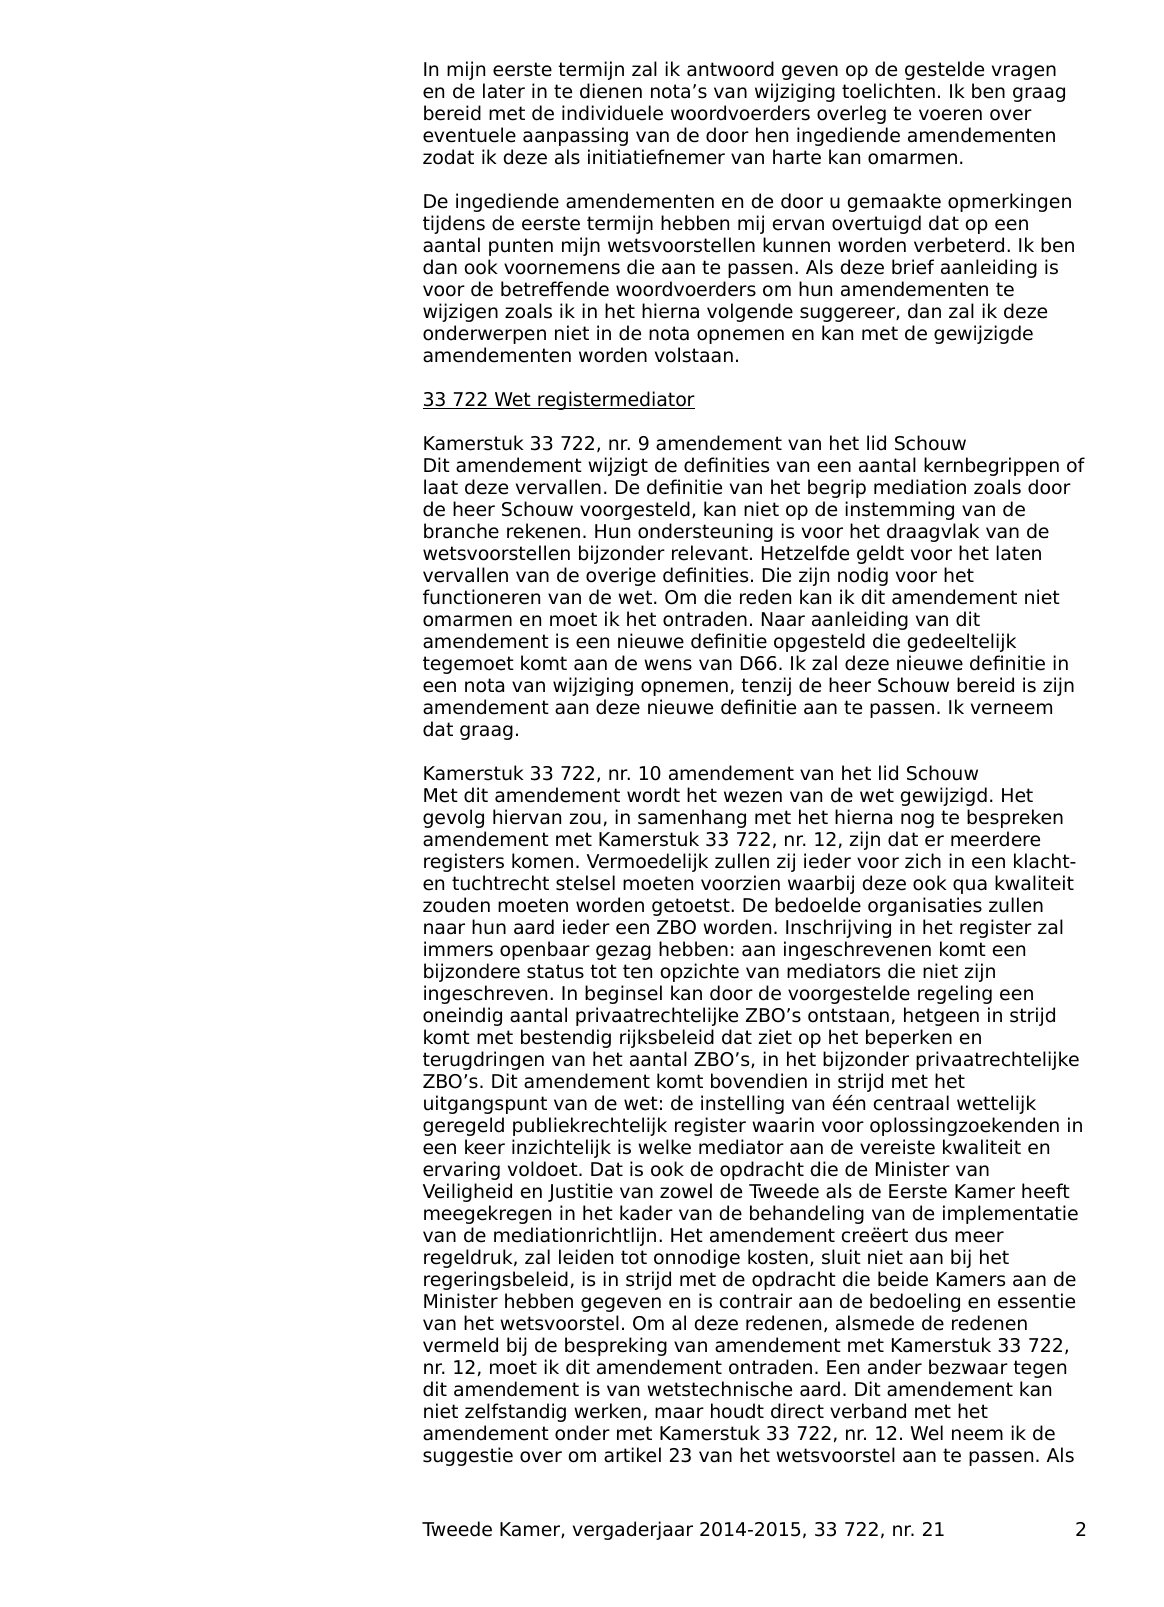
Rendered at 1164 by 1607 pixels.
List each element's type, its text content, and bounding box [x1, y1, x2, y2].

text In mijn eerste termijn zal ik antwoord geven op de gestelde vragen en de later in te dienen nota’s van wijziging toelichten. Ik ben graag bereid met de individuele woordvoerders overleg te voeren over eventuele aanpassing van de door hen ingediende amendementen zodat ik deze als initiatiefnemer van harte kan omarmen. [422, 59, 1087, 169]
text Kamerstuk 33 722, nr. 9 amendement van het lid Schouw [422, 433, 1087, 455]
text De ingediende amendementen en de door u gemaakte opmerkingen tijdens de eerste termijn hebben mij ervan overtuigd dat op een aantal punten mijn wetsvoorstellen kunnen worden verbeterd. Ik ben dan ook voornemens die aan te passen. Als deze brief aanleiding is voor de betreffende woordvoerders om hun amendementen te wijzigen zoals ik in het hierna volgende suggereer, dan zal ik deze onderwerpen niet in de nota opnemen en kan met de gewijzigde amendementen worden volstaan. [422, 191, 1087, 367]
text Kamerstuk 33 722, nr. 10 amendement van het lid Schouw [422, 763, 1087, 785]
subtitle 33 722 Wet registermediator [422, 389, 1087, 411]
text Met dit amendement wordt het wezen van de wet gewijzigd. Het gevolg hiervan zou, in samenhang met het hierna nog te bespreken amendement met Kamerstuk 33 722, nr. 12, zijn dat er meerdere registers komen. Vermoedelijk zullen zij ieder voor zich in een klacht- en tuchtrecht stelsel moeten voorzien waarbij deze ook qua kwaliteit zouden moeten worden getoetst. De bedoelde organisaties zullen naar hun aard ieder een ZBO worden. Inschrijving in het register zal immers openbaar gezag hebben: aan ingeschrevenen komt een bijzondere status tot ten opzichte van mediators die niet zijn ingeschreven. In beginsel kan door de voorgestelde regeling een oneindig aantal privaatrechtelijke ZBO’s ontstaan, hetgeen in strijd komt met bestendig rijksbeleid dat ziet op het beperken en terugdringen van het aantal ZBO’s, in het bijzonder privaatrechtelijke ZBO’s. Dit amendement komt bovendien in strijd met het uitgangspunt van de wet: de instelling van één centraal wettelijk geregeld publiekrechtelijk register waarin voor oplossingzoekenden in een keer inzichtelijk is welke mediator aan de vereiste kwaliteit en ervaring voldoet. Dat is ook de opdracht die de Minister van Veiligheid en Justitie van zowel de Tweede als de Eerste Kamer heeft meegekregen in het kader van de behandeling van de implementatie van de mediationrichtlijn. Het amendement creëert dus meer regeldruk, zal leiden tot onnodige kosten, sluit niet aan bij het regeringsbeleid, is in strijd met de opdracht die beide Kamers aan de Minister hebben gegeven en is contrair aan de bedoeling en essentie van het wetsvoorstel. Om al deze redenen, alsmede de redenen vermeld bij de bespreking van amendement met Kamerstuk 33 722, nr. 12, moet ik dit amendement ontraden. Een ander bezwaar tegen dit amendement is van wetstechnische aard. Dit amendement kan niet zelfstandig werken, maar houdt direct verband met het amendement onder met Kamerstuk 33 722, nr. 12. Wel neem ik de suggestie over om artikel 23 van het wetsvoorstel aan te passen. Als [422, 785, 1087, 1467]
text Dit amendement wijzigt de definities van een aantal kernbegrippen of laat deze vervallen. De definitie van het begrip mediation zoals door de heer Schouw voorgesteld, kan niet op de instemming van de branche rekenen. Hun ondersteuning is voor het draagvlak van de wetsvoorstellen bijzonder relevant. Hetzelfde geldt voor het laten vervallen van de overige definities. Die zijn nodig voor het functioneren van de wet. Om die reden kan ik dit amendement niet omarmen en moet ik het ontraden. Naar aanleiding van dit amendement is een nieuwe definitie opgesteld die gedeeltelijk tegemoet komt aan de wens van D66. Ik zal deze nieuwe definitie in een nota van wijziging opnemen, tenzij de heer Schouw bereid is zijn amendement aan deze nieuwe definitie aan te passen. Ik verneem dat graag. [422, 455, 1087, 741]
